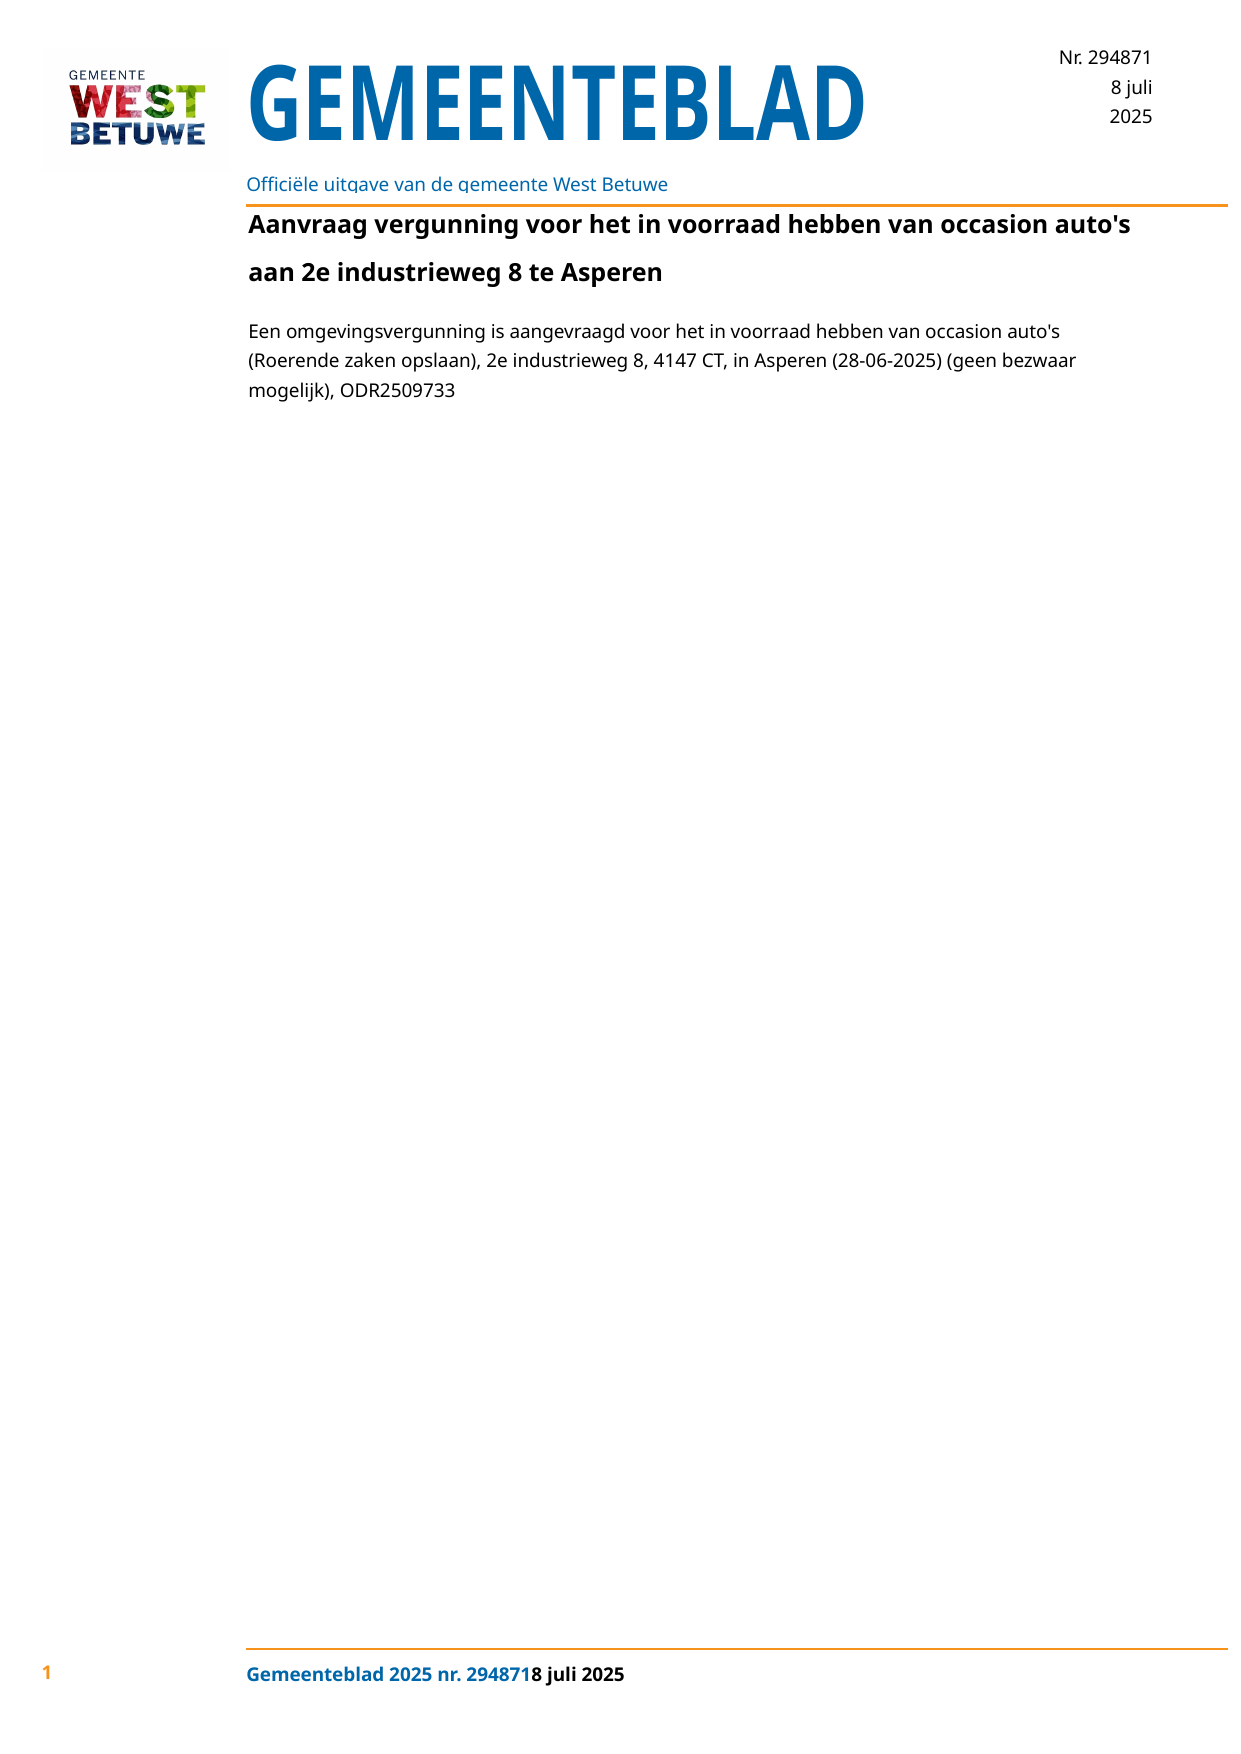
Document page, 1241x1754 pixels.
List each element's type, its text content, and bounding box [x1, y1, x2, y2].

picture [41, 47, 231, 172]
text Een omgevingsvergunning is aangevraagd voor het in voorraad hebben van occasion auto's (Roerende zaken opslaan), 2e industrieweg 8, 4147 CT, in Asperen (28-06-2025) (geen bezwaar mogelijk), ODR2509733 [248, 318, 1152, 403]
text Aanvraag vergunning voor het in voorraad hebben van occasion auto's aan 2e industrieweg 8 te Asperen [248, 207, 1152, 288]
